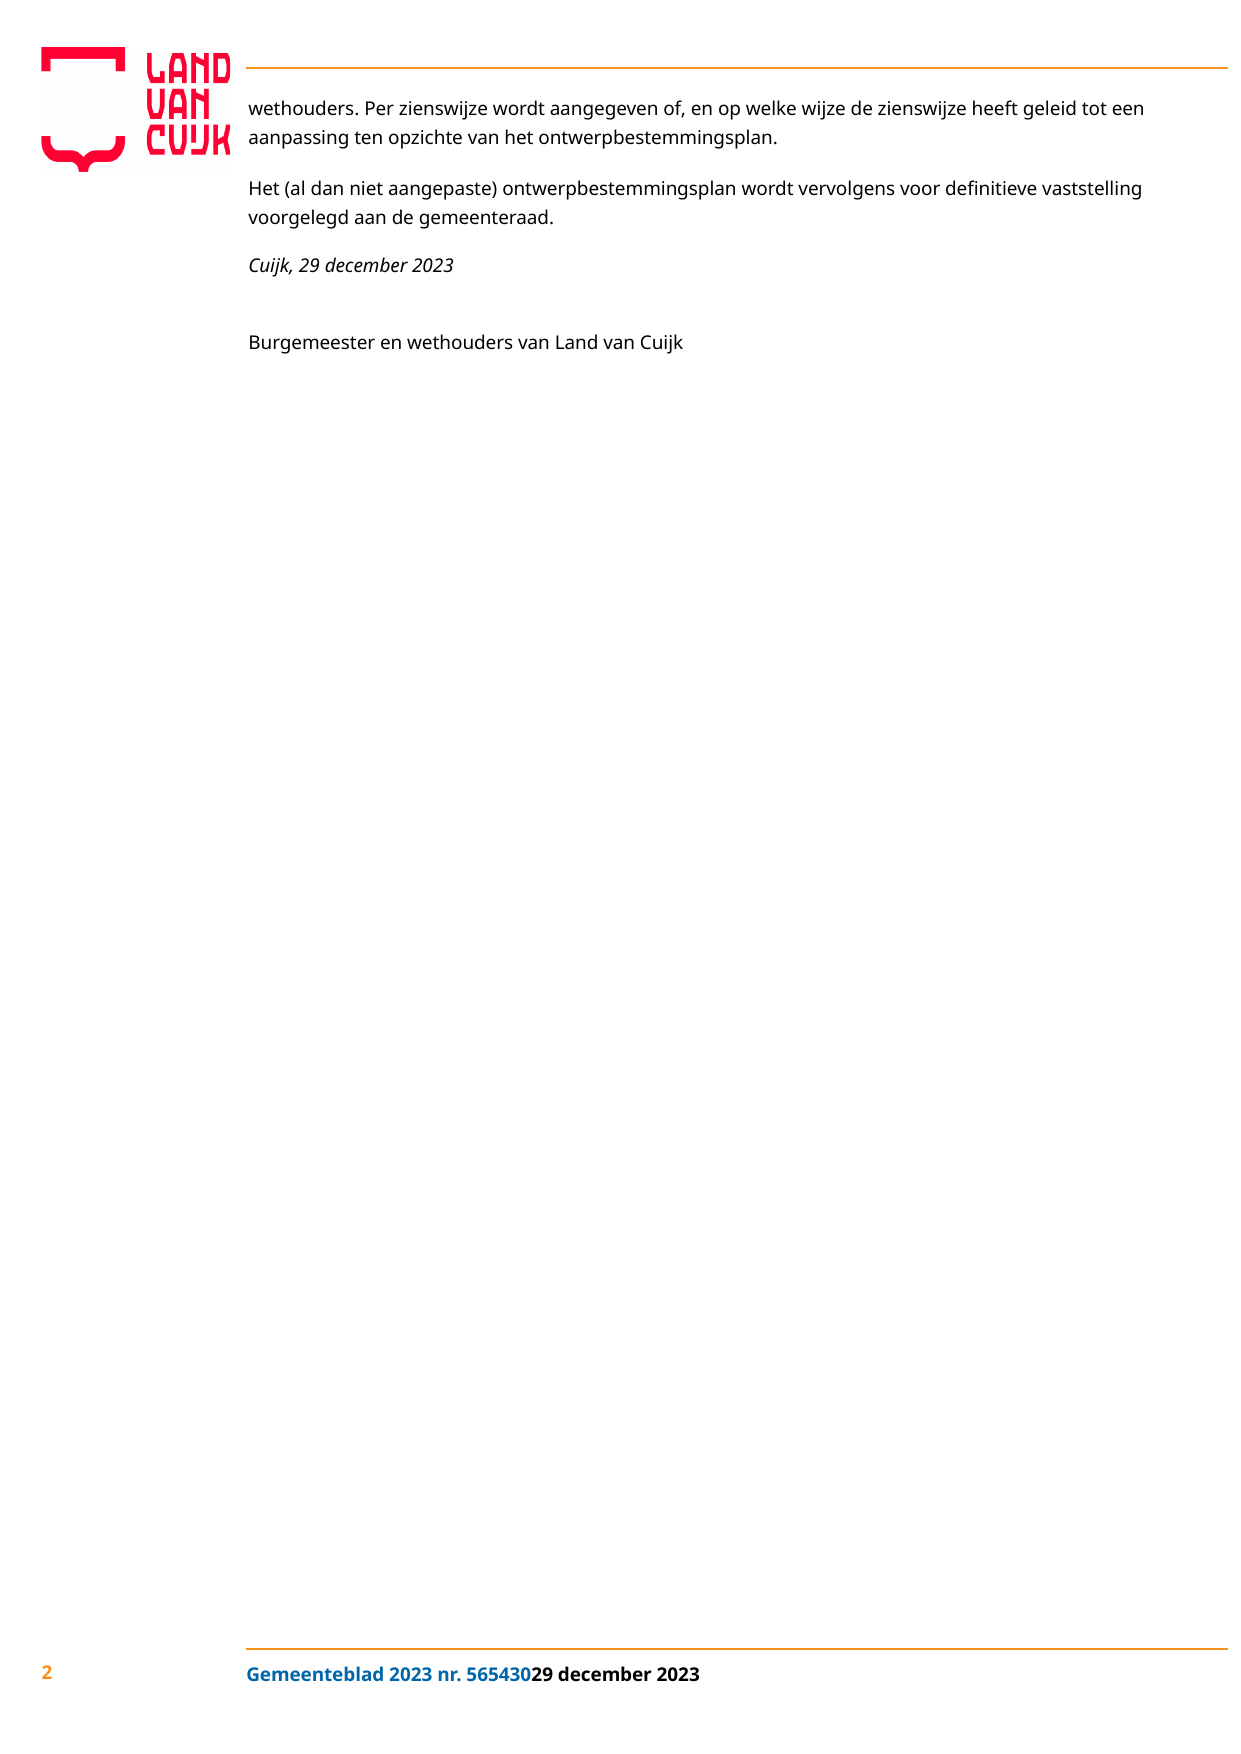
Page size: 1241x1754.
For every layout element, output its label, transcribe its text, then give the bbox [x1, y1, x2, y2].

text Het (al dan niet aangepaste) ontwerpbestemmingsplan wordt vervolgens voor definitieve vaststelling voorgelegd aan de gemeenteraad. [248, 175, 1152, 230]
picture [41, 47, 231, 172]
text Cuijk, 29 december 2023 [248, 252, 1152, 278]
text Burgemeester en wethouders van Land van Cuijk [248, 329, 1152, 355]
text wethouders. Per zienswijze wordt aangegeven of, en op welke wijze de zienswijze heeft geleid tot een aanpassing ten opzichte van het ontwerpbestemmingsplan. [248, 95, 1152, 150]
